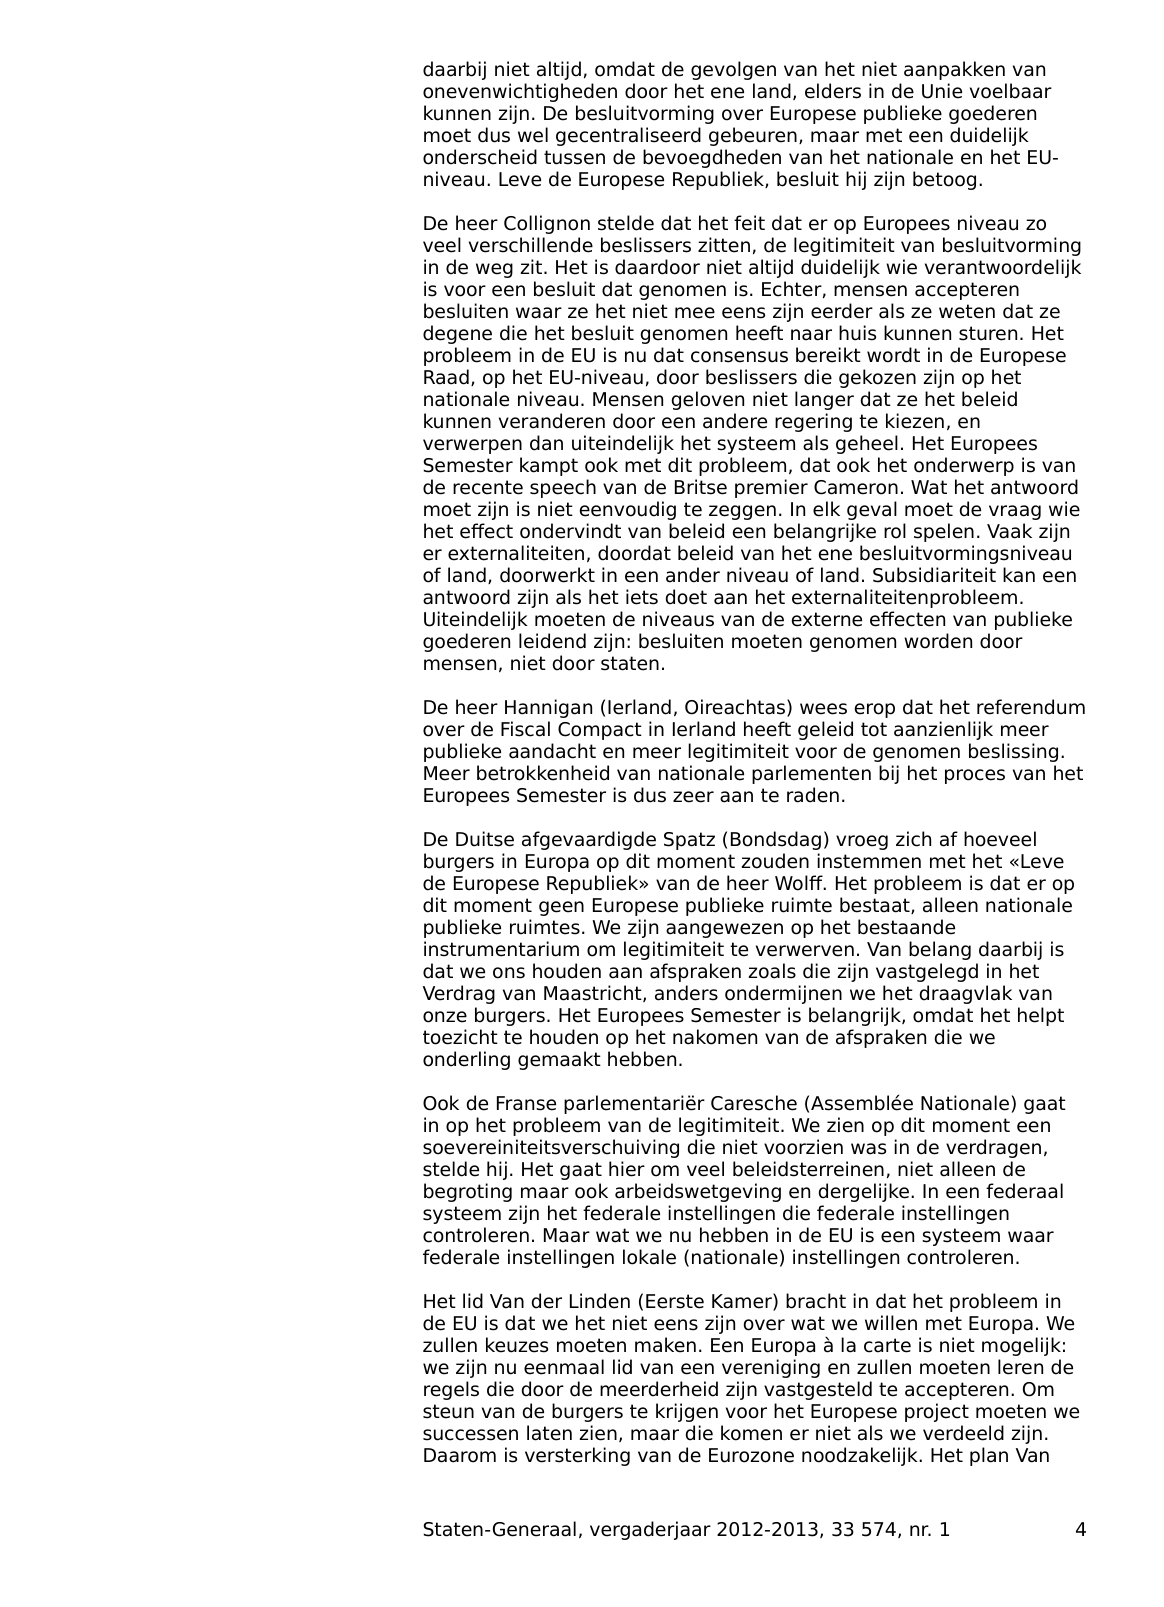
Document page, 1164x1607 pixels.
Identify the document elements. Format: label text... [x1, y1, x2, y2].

text Ook de Franse parlementariër Caresche (Assemblée Nationale) gaat in op het probleem van de legitimiteit. We zien op dit moment een soevereiniteitsverschuiving die niet voorzien was in de verdragen, stelde hij. Het gaat hier om veel beleidsterreinen, niet alleen de begroting maar ook arbeidswetgeving en dergelijke. In een federaal systeem zijn het federale instellingen die federale instellingen controleren. Maar wat we nu hebben in de EU is een systeem waar federale instellingen lokale (nationale) instellingen controleren. [422, 1093, 1087, 1269]
text daarbij niet altijd, omdat de gevolgen van het niet aanpakken van onevenwichtigheden door het ene land, elders in de Unie voelbaar kunnen zijn. De besluitvorming over Europese publieke goederen moet dus wel gecentraliseerd gebeuren, maar met een duidelijk onderscheid tussen de bevoegdheden van het nationale en het EU-niveau. Leve de Europese Republiek, besluit hij zijn betoog. [422, 59, 1087, 191]
text De Duitse afgevaardigde Spatz (Bondsdag) vroeg zich af hoeveel burgers in Europa op dit moment zouden instemmen met het «Leve de Europese Republiek» van de heer Wolff. Het probleem is dat er op dit moment geen Europese publieke ruimte bestaat, alleen nationale publieke ruimtes. We zijn aangewezen op het bestaande instrumentarium om legitimiteit te verwerven. Van belang daarbij is dat we ons houden aan afspraken zoals die zijn vastgelegd in het Verdrag van Maastricht, anders ondermijnen we het draagvlak van onze burgers. Het Europees Semester is belangrijk, omdat het helpt toezicht te houden op het nakomen van de afspraken die we onderling gemaakt hebben. [422, 829, 1087, 1071]
text De heer Collignon stelde dat het feit dat er op Europees niveau zo veel verschillende beslissers zitten, de legitimiteit van besluitvorming in de weg zit. Het is daardoor niet altijd duidelijk wie verantwoordelijk is voor een besluit dat genomen is. Echter, mensen accepteren besluiten waar ze het niet mee eens zijn eerder als ze weten dat ze degene die het besluit genomen heeft naar huis kunnen sturen. Het probleem in de EU is nu dat consensus bereikt wordt in de Europese Raad, op het EU-niveau, door beslissers die gekozen zijn op het nationale niveau. Mensen geloven niet langer dat ze het beleid kunnen veranderen door een andere regering te kiezen, en verwerpen dan uiteindelijk het systeem als geheel. Het Europees Semester kampt ook met dit probleem, dat ook het onderwerp is van de recente speech van de Britse premier Cameron. Wat het antwoord moet zijn is niet eenvoudig te zeggen. In elk geval moet de vraag wie het effect ondervindt van beleid een belangrijke rol spelen. Vaak zijn er externaliteiten, doordat beleid van het ene besluitvormingsniveau of land, doorwerkt in een ander niveau of land. Subsidiariteit kan een antwoord zijn als het iets doet aan het externaliteitenprobleem. Uiteindelijk moeten de niveaus van de externe effecten van publieke goederen leidend zijn: besluiten moeten genomen worden door mensen, niet door staten. [422, 213, 1087, 675]
text De heer Hannigan (Ierland, Oireachtas) wees erop dat het referendum over de Fiscal Compact in Ierland heeft geleid tot aanzienlijk meer publieke aandacht en meer legitimiteit voor de genomen beslissing. Meer betrokkenheid van nationale parlementen bij het proces van het Europees Semester is dus zeer aan te raden. [422, 697, 1087, 807]
text Het lid Van der Linden (Eerste Kamer) bracht in dat het probleem in de EU is dat we het niet eens zijn over wat we willen met Europa. We zullen keuzes moeten maken. Een Europa à la carte is niet mogelijk: we zijn nu eenmaal lid van een vereniging en zullen moeten leren de regels die door de meerderheid zijn vastgesteld te accepteren. Om steun van de burgers te krijgen voor het Europese project moeten we successen laten zien, maar die komen er niet als we verdeeld zijn. Daarom is versterking van de Eurozone noodzakelijk. Het plan Van [422, 1291, 1087, 1467]
